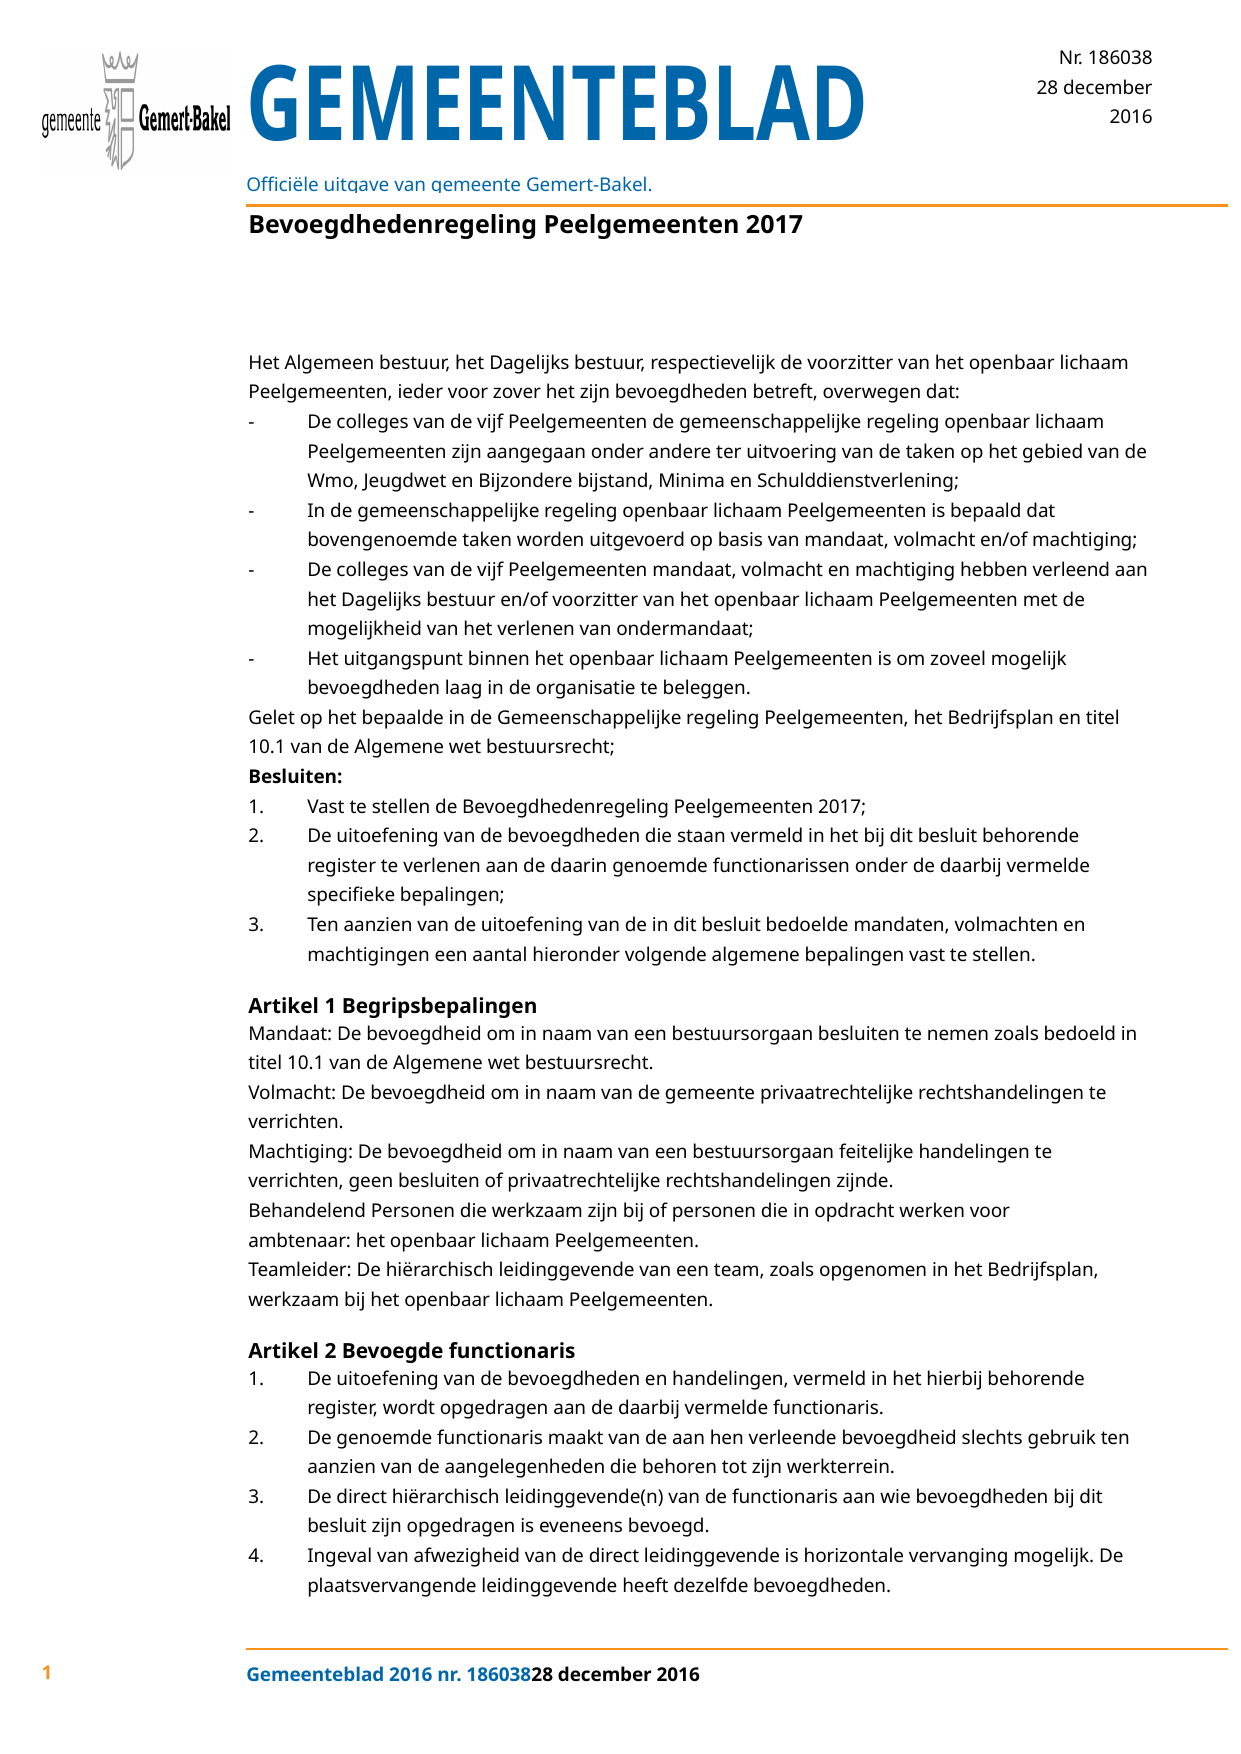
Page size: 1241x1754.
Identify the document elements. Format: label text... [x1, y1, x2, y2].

picture [41, 47, 231, 172]
text Volmacht: De bevoegdheid om in naam van de gemeente privaatrechtelijke rechtshandelingen te verrichten. [248, 1079, 1152, 1134]
list In de gemeenschappelijke regeling openbaar lichaam Peelgemeenten is bepaald dat bovengenoemde taken worden uitgevoerd op basis van mandaat, volmacht en/of machtiging; [248, 497, 1152, 552]
list De direct hiërarchisch leidinggevende(n) van de functionaris aan wie bevoegdheden bij dit besluit zijn opgedragen is eveneens bevoegd. [248, 1483, 1152, 1538]
list Ingeval van afwezigheid van de direct leidinggevende is horizontale vervanging mogelijk. De plaatsvervangende leidinggevende heeft dezelfde bevoegdheden. [248, 1542, 1152, 1598]
text Machtiging: De bevoegdheid om in naam van een bestuursorgaan feitelijke handelingen te verrichten, geen besluiten of privaatrechtelijke rechtshandelingen zijnde. [248, 1138, 1152, 1193]
text ambtenaar: het openbaar lichaam Peelgemeenten. [248, 1227, 1152, 1252]
list De colleges van de vijf Peelgemeenten mandaat, volmacht en machtiging hebben verleend aan het Dagelijks bestuur en/of voorzitter van het openbaar lichaam Peelgemeenten met de mogelijkheid van het verlenen van ondermandaat; [248, 556, 1152, 641]
text Besluiten: [248, 763, 1152, 789]
list Ten aanzien van de uitoefening van de in dit besluit bedoelde mandaten, volmachten en machtigingen een aantal hieronder volgende algemene bepalingen vast te stellen. [248, 911, 1152, 967]
text Bevoegdhedenregeling Peelgemeenten 2017 [248, 207, 1152, 241]
text Het Algemeen bestuur, het Dagelijks bestuur, respectievelijk de voorzitter van het openbaar lichaam Peelgemeenten, ieder voor zover het zijn bevoegdheden betreft, overwegen dat: [248, 349, 1152, 404]
list De colleges van de vijf Peelgemeenten de gemeenschappelijke regeling openbaar lichaam Peelgemeenten zijn aangegaan onder andere ter uitvoering van de taken op het gebied van de Wmo, Jeugdwet en Bijzondere bijstand, Minima en Schulddienstverlening; [248, 408, 1152, 493]
text Behandelend Personen die werkzaam zijn bij of personen die in opdracht werken voor [248, 1197, 1152, 1223]
list De genoemde functionaris maakt van de aan hen verleende bevoegdheid slechts gebruik ten aanzien van de aangelegenheden die behoren tot zijn werkterrein. [248, 1424, 1152, 1479]
list Het uitgangspunt binnen het openbaar lichaam Peelgemeenten is om zoveel mogelijk bevoegdheden laag in de organisatie te beleggen. [248, 645, 1152, 700]
list De uitoefening van de bevoegdheden die staan vermeld in het bij dit besluit behorende register te verlenen aan de daarin genoemde functionarissen onder de daarbij vermelde specifieke bepalingen; [248, 822, 1152, 907]
list De uitoefening van de bevoegdheden en handelingen, vermeld in het hierbij behorende register, wordt opgedragen aan de daarbij vermelde functionaris. [248, 1365, 1152, 1420]
text Artikel 1 Begripsbepalingen [248, 991, 1152, 1020]
text Gelet op het bepaalde in de Gemeenschappelijke regeling Peelgemeenten, het Bedrijfsplan en titel 10.1 van de Algemene wet bestuursrecht; [248, 704, 1152, 759]
text Mandaat: De bevoegdheid om in naam van een bestuursorgaan besluiten te nemen zoals bedoeld in titel 10.1 van de Algemene wet bestuursrecht. [248, 1020, 1152, 1075]
list Vast te stellen de Bevoegdhedenregeling Peelgemeenten 2017; [248, 793, 1152, 819]
text Artikel 2 Bevoegde functionaris [248, 1336, 1152, 1365]
text Teamleider: De hiërarchisch leidinggevende van een team, zoals opgenomen in het Bedrijfsplan, werkzaam bij het openbaar lichaam Peelgemeenten. [248, 1256, 1152, 1312]
